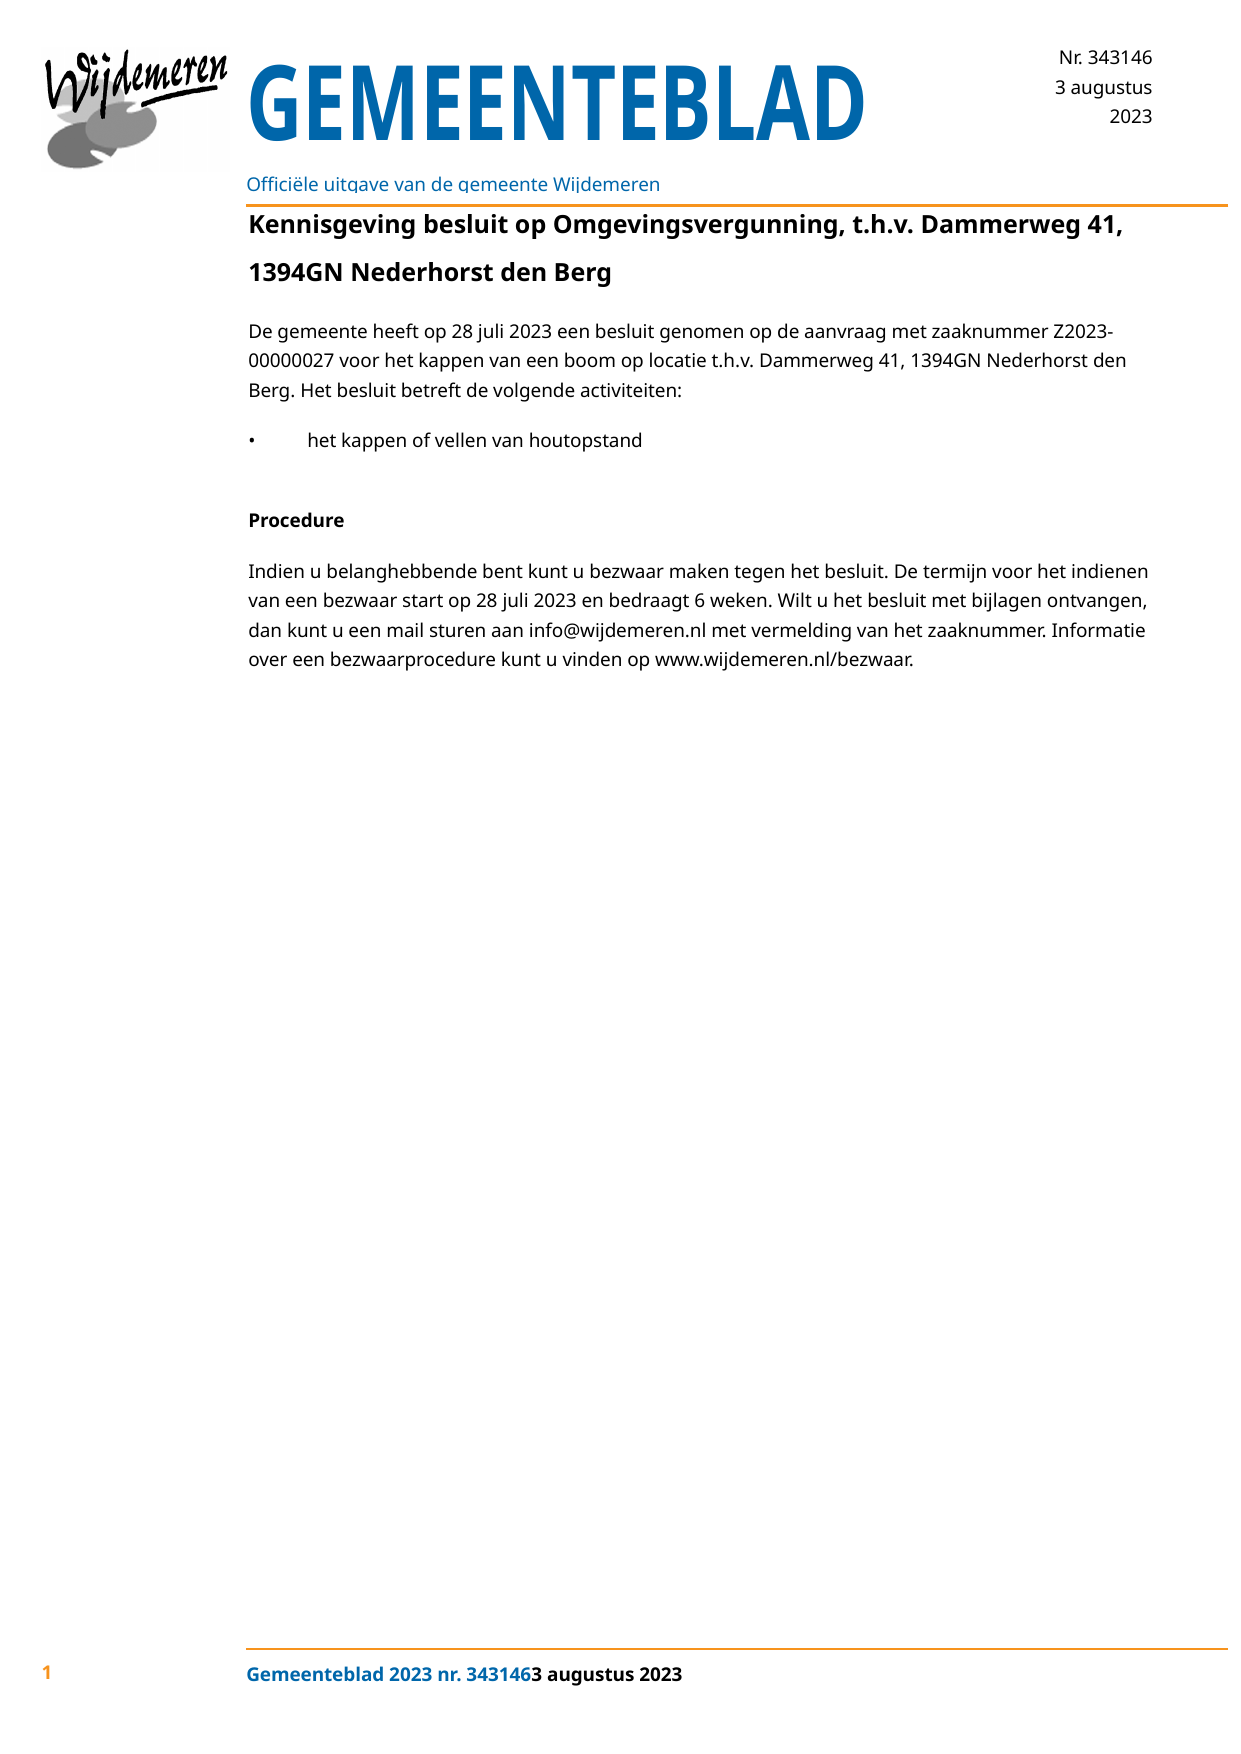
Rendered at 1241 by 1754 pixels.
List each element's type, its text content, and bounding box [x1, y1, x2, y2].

text Procedure [248, 507, 1152, 533]
list het kappen of vellen van houtopstand [248, 427, 1152, 453]
picture [41, 47, 231, 172]
text Indien u belanghebbende bent kunt u bezwaar maken tegen het besluit. De termijn voor het indienen van een bezwaar start op 28 juli 2023 en bedraagt 6 weken. Wilt u het besluit met bijlagen ontvangen, dan kunt u een mail sturen aan info@wijdemeren.nl met vermelding van het zaaknummer. Informatie over een bezwaarprocedure kunt u vinden op www.wijdemeren.nl/bezwaar. [248, 558, 1152, 672]
text De gemeente heeft op 28 juli 2023 een besluit genomen op de aanvraag met zaaknummer Z2023-00000027 voor het kappen van een boom op locatie t.h.v. Dammerweg 41, 1394GN Nederhorst den Berg. Het besluit betreft de volgende activiteiten: [248, 318, 1152, 403]
text Kennisgeving besluit op Omgevingsvergunning, t.h.v. Dammerweg 41, 1394GN Nederhorst den Berg [248, 207, 1152, 288]
